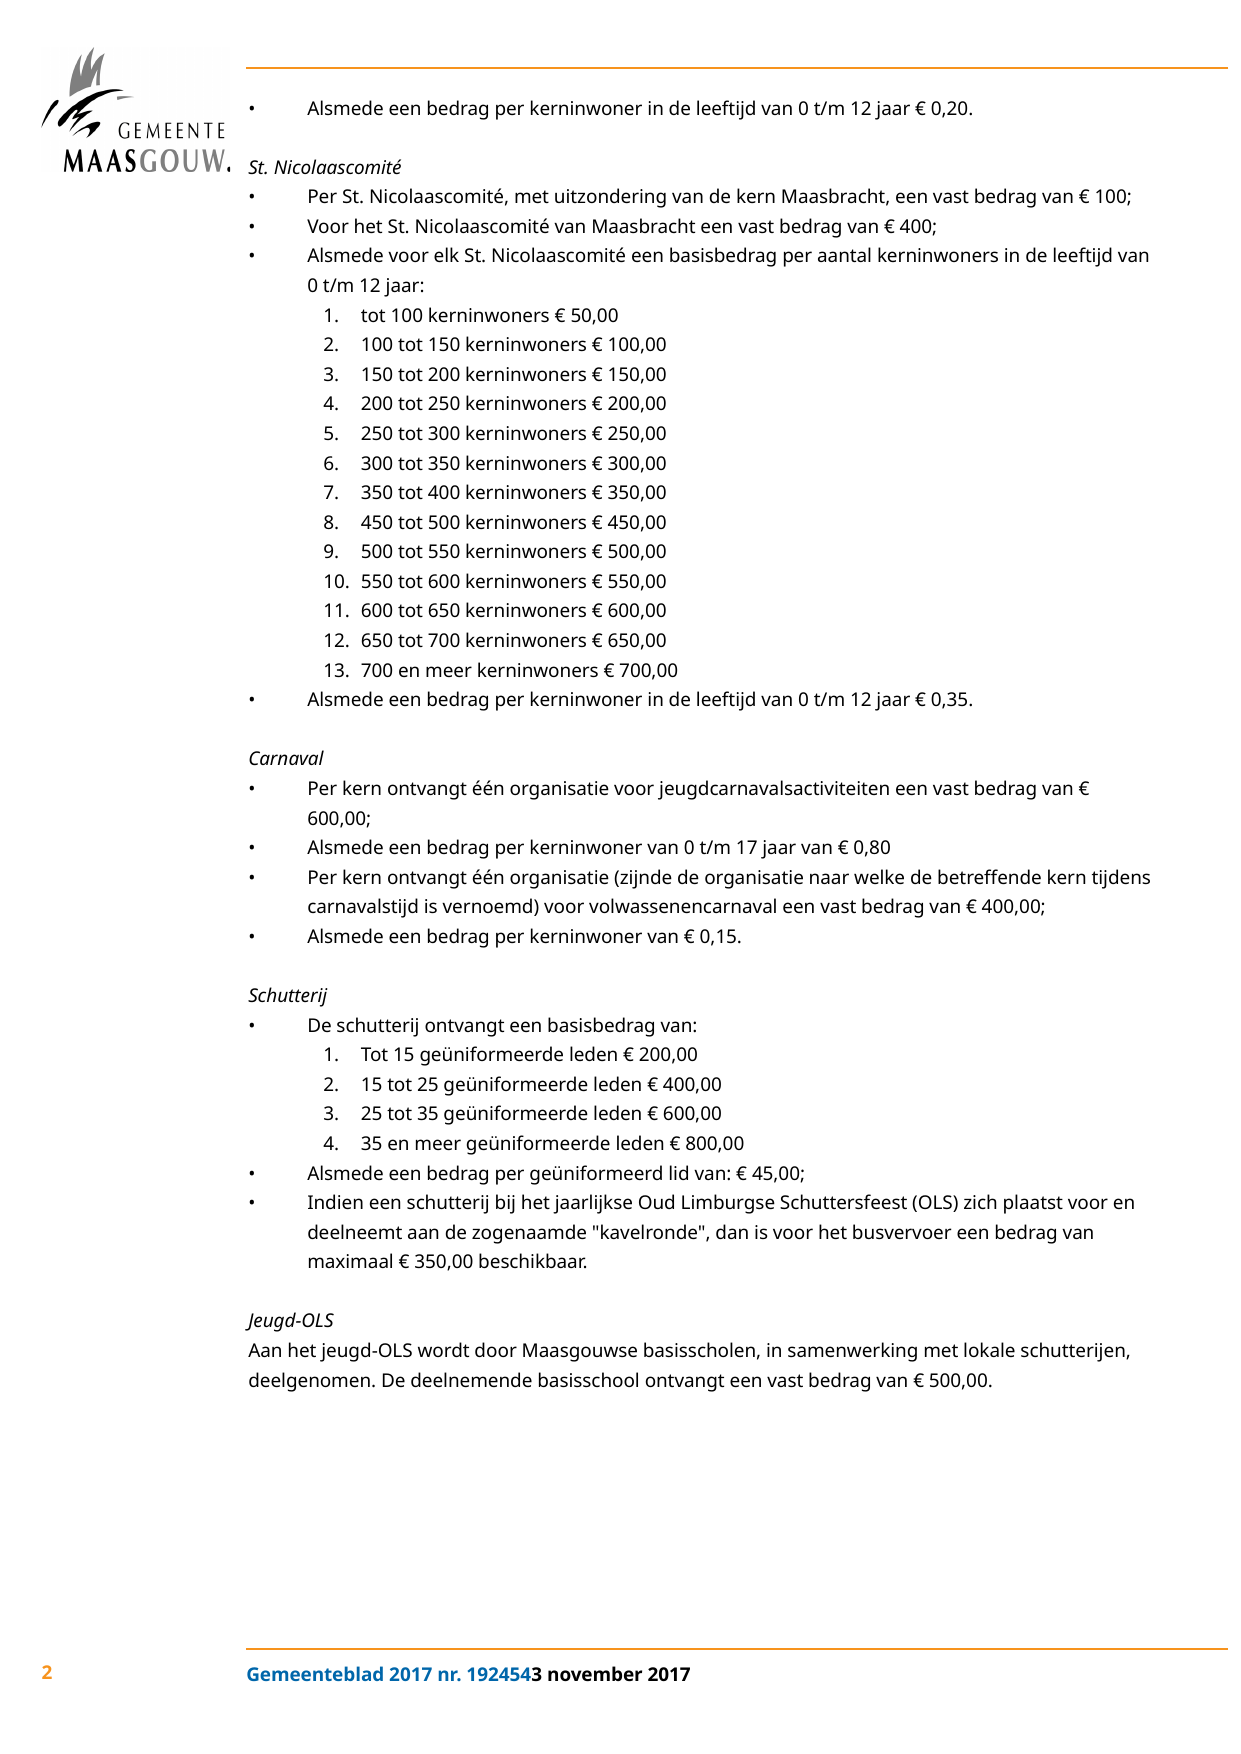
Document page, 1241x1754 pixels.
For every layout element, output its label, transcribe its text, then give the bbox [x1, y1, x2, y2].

list tot 100 kerninwoners € 50,00 [323, 302, 1152, 328]
list 650 tot 700 kerninwoners € 650,00 [323, 627, 1152, 653]
list Alsmede een bedrag per geüniformeerd lid van: € 45,00; [248, 1160, 1152, 1186]
list Voor het St. Nicolaascomité van Maasbracht een vast bedrag van € 400; [248, 213, 1152, 239]
list 450 tot 500 kerninwoners € 450,00 [323, 509, 1152, 535]
list 500 tot 550 kerninwoners € 500,00 [323, 538, 1152, 564]
text St. Nicolaascomité [248, 154, 1152, 180]
text Aan het jeugd-OLS wordt door Maasgouwse basisscholen, in samenwerking met lokale schutterijen, deelgenomen. De deelnemende basisschool ontvangt een vast bedrag van € 500,00. [248, 1337, 1152, 1393]
list 35 en meer geüniformeerde leden € 800,00 [323, 1130, 1152, 1156]
list 200 tot 250 kerninwoners € 200,00 [323, 391, 1152, 416]
list Indien een schutterij bij het jaarlijkse Oud Limburgse Schuttersfeest (OLS) zich plaatst voor en deelneemt aan de zogenaamde "kavelronde", dan is voor het busvervoer een bedrag van maximaal € 350,00 beschikbaar. [248, 1189, 1152, 1274]
text Jeugd-OLS [248, 1308, 1152, 1333]
text Schutterij [248, 982, 1152, 1008]
picture [41, 47, 231, 172]
list 550 tot 600 kerninwoners € 550,00 [323, 568, 1152, 594]
list 250 tot 300 kerninwoners € 250,00 [323, 420, 1152, 446]
list 25 tot 35 geüniformeerde leden € 600,00 [323, 1101, 1152, 1126]
list Per kern ontvangt één organisatie (zijnde de organisatie naar welke de betreffende kern tijdens carnavalstijd is vernoemd) voor volwassenencarnaval een vast bedrag van € 400,00; [248, 864, 1152, 919]
list Per kern ontvangt één organisatie voor jeugdcarnavalsactiviteiten een vast bedrag van € 600,00; [248, 775, 1152, 831]
list Alsmede voor elk St. Nicolaascomité een basisbedrag per aantal kerninwoners in de leeftijd van 0 t/m 12 jaar: [248, 243, 1152, 298]
list 150 tot 200 kerninwoners € 150,00 [323, 361, 1152, 387]
list De schutterij ontvangt een basisbedrag van: [248, 1012, 1152, 1038]
list Alsmede een bedrag per kerninwoner in de leeftijd van 0 t/m 12 jaar € 0,35. [248, 686, 1152, 712]
list 350 tot 400 kerninwoners € 350,00 [323, 479, 1152, 505]
list 15 tot 25 geüniformeerde leden € 400,00 [323, 1071, 1152, 1097]
list Tot 15 geüniformeerde leden € 200,00 [323, 1041, 1152, 1067]
list Alsmede een bedrag per kerninwoner van € 0,15. [248, 923, 1152, 949]
list Alsmede een bedrag per kerninwoner van 0 t/m 17 jaar van € 0,80 [248, 834, 1152, 860]
list 700 en meer kerninwoners € 700,00 [323, 657, 1152, 683]
list Per St. Nicolaascomité, met uitzondering van de kern Maasbracht, een vast bedrag van € 100; [248, 183, 1152, 209]
list 600 tot 650 kerninwoners € 600,00 [323, 598, 1152, 623]
list Alsmede een bedrag per kerninwoner in de leeftijd van 0 t/m 12 jaar € 0,20. [248, 95, 1152, 121]
list 300 tot 350 kerninwoners € 300,00 [323, 450, 1152, 476]
text Carnaval [248, 746, 1152, 771]
list 100 tot 150 kerninwoners € 100,00 [323, 331, 1152, 357]
